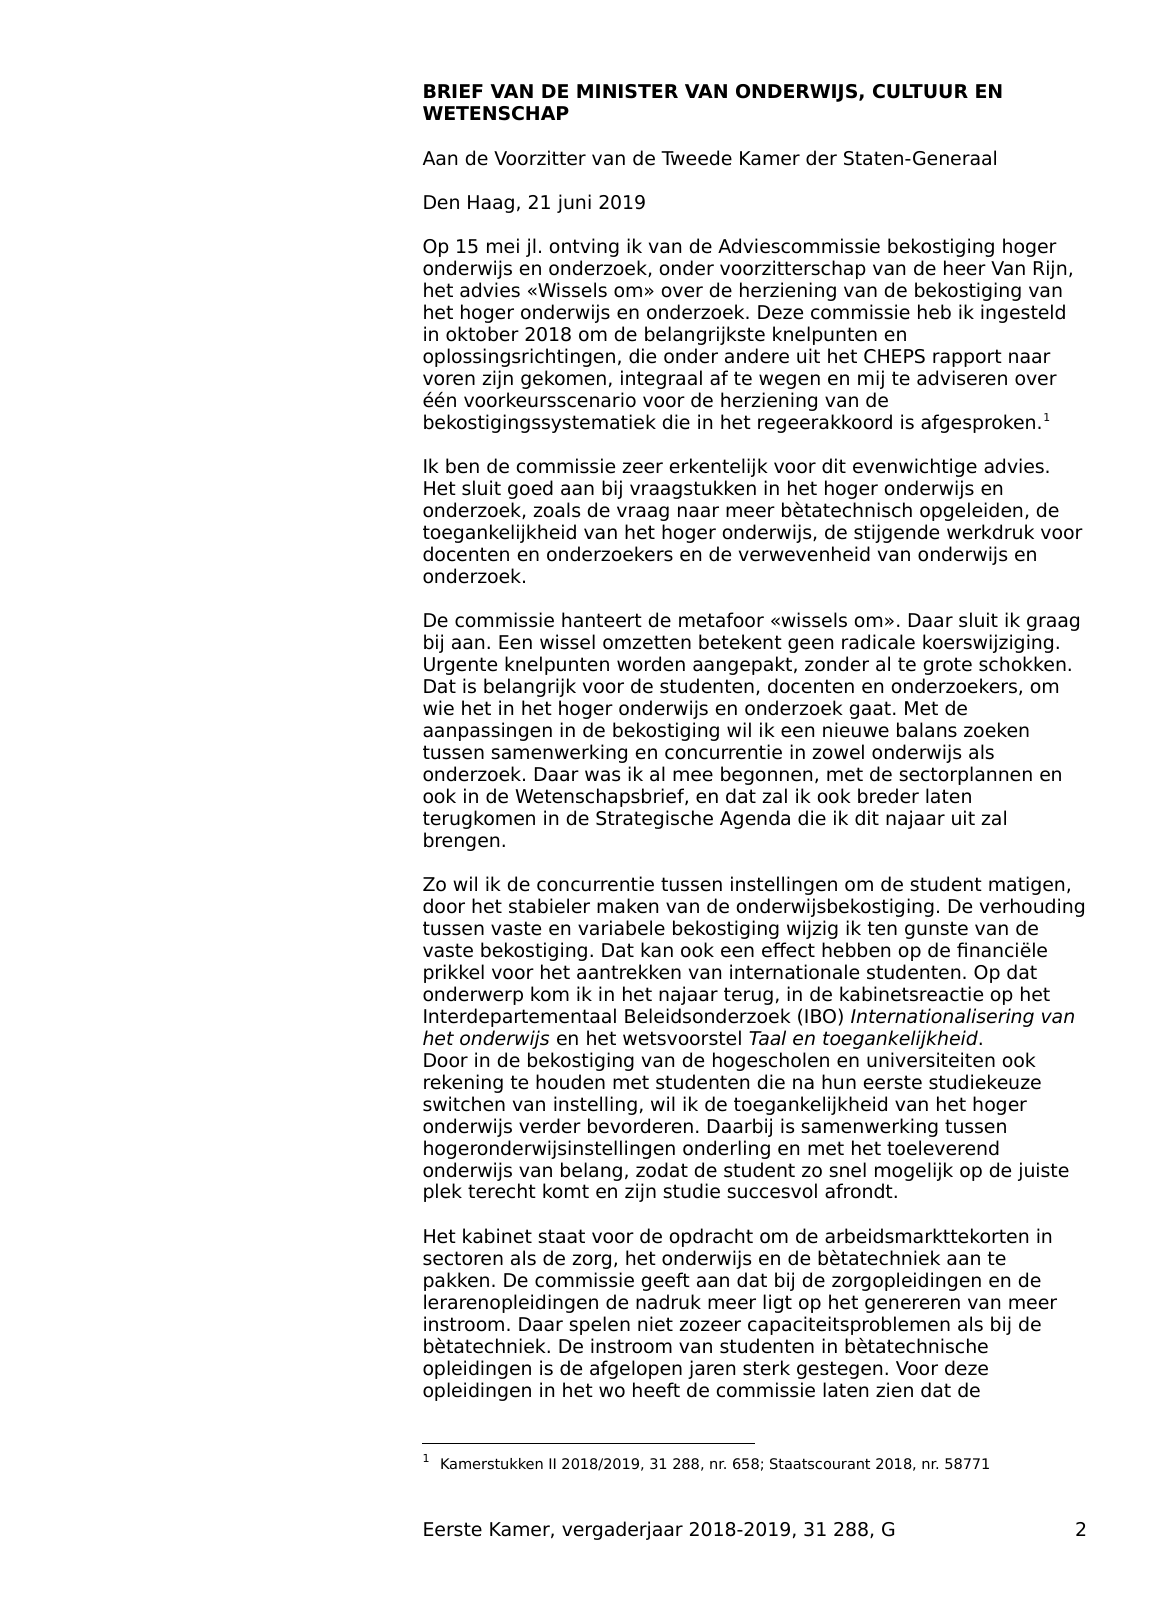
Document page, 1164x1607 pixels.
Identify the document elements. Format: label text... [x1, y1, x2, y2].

text Ik ben de commissie zeer erkentelijk voor dit evenwichtige advies. Het sluit goed aan bij vraagstukken in het hoger onderwijs en onderzoek, zoals de vraag naar meer bètatechnisch opgeleiden, de toegankelijkheid van het hoger onderwijs, de stijgende werkdruk voor docenten en onderzoekers en de verwevenheid van onderwijs en onderzoek. [422, 456, 1087, 588]
text Aan de Voorzitter van de Tweede Kamer der Staten-Generaal [422, 147, 1087, 169]
text Door in de bekostiging van de hogescholen en universiteiten ook rekening te houden met studenten die na hun eerste studiekeuze switchen van instelling, wil ik de toegankelijkheid van het hoger onderwijs verder bevorderen. Daarbij is samenwerking tussen hogeronderwijsinstellingen onderling en met het toeleverend onderwijs van belang, zodat de student zo snel mogelijk op de juiste plek terecht komt en zijn studie succesvol afrondt. [422, 1049, 1087, 1203]
text De commissie hanteert de metafoor «wissels om». Daar sluit ik graag bij aan. Een wissel omzetten betekent geen radicale koerswijziging. Urgente knelpunten worden aangepakt, zonder al te grote schokken. Dat is belangrijk voor de studenten, docenten en onderzoekers, om wie het in het hoger onderwijs en onderzoek gaat. Met de aanpassingen in de bekostiging wil ik een nieuwe balans zoeken tussen samenwerking en concurrentie in zowel onderwijs als onderzoek. Daar was ik al mee begonnen, met de sectorplannen en ook in de Wetenschapsbrief, en dat zal ik ook breder laten terugkomen in de Strategische Agenda die ik dit najaar uit zal brengen. [422, 610, 1087, 852]
text Zo wil ik de concurrentie tussen instellingen om de student matigen, door het stabieler maken van de onderwijsbekostiging. De verhouding tussen vaste en variabele bekostiging wijzig ik ten gunste van de vaste bekostiging. Dat kan ook een effect hebben op de financiële prikkel voor het aantrekken van internationale studenten. Op dat onderwerp kom ik in het najaar terug, in de kabinetsreactie op het Interdepartementaal Beleidsonderzoek (IBO) Internationalisering van het onderwijs en het wetsvoorstel Taal en toegankelijkheid. [422, 874, 1087, 1049]
text Op 15 mei jl. ontving ik van de Adviescommissie bekostiging hoger onderwijs en onderzoek, onder voorzitterschap van de heer Van Rijn, het advies «Wissels om» over de herziening van de bekostiging van het hoger onderwijs en onderzoek. Deze commissie heb ik ingesteld in oktober 2018 om de belangrijkste knelpunten en oplossingsrichtingen, die onder andere uit het CHEPS rapport naar voren zijn gekomen, integraal af te wegen en mij te adviseren over één voorkeursscenario voor de herziening van de bekostigingssystematiek die in het regeerakkoord is afgesproken. [422, 236, 1087, 433]
text Kamerstukken II 2018/2019, 31 288, nr. 658; Staatscourant 2018, nr. 58771 [422, 1452, 1087, 1474]
text Den Haag, 21 juni 2019 [422, 192, 1087, 213]
subtitle BRIEF VAN DE MINISTER VAN ONDERWIJS, CULTUUR EN WETENSCHAP [422, 81, 1087, 125]
text Het kabinet staat voor de opdracht om de arbeidsmarkttekorten in sectoren als de zorg, het onderwijs en de bètatechniek aan te pakken. De commissie geeft aan dat bij de zorgopleidingen en de lerarenopleidingen de nadruk meer ligt op het genereren van meer instroom. Daar spelen niet zozeer capaciteitsproblemen als bij de bètatechniek. De instroom van studenten in bètatechnische opleidingen is de afgelopen jaren sterk gestegen. Voor deze opleidingen in het wo heeft de commissie laten zien dat de [422, 1226, 1087, 1401]
